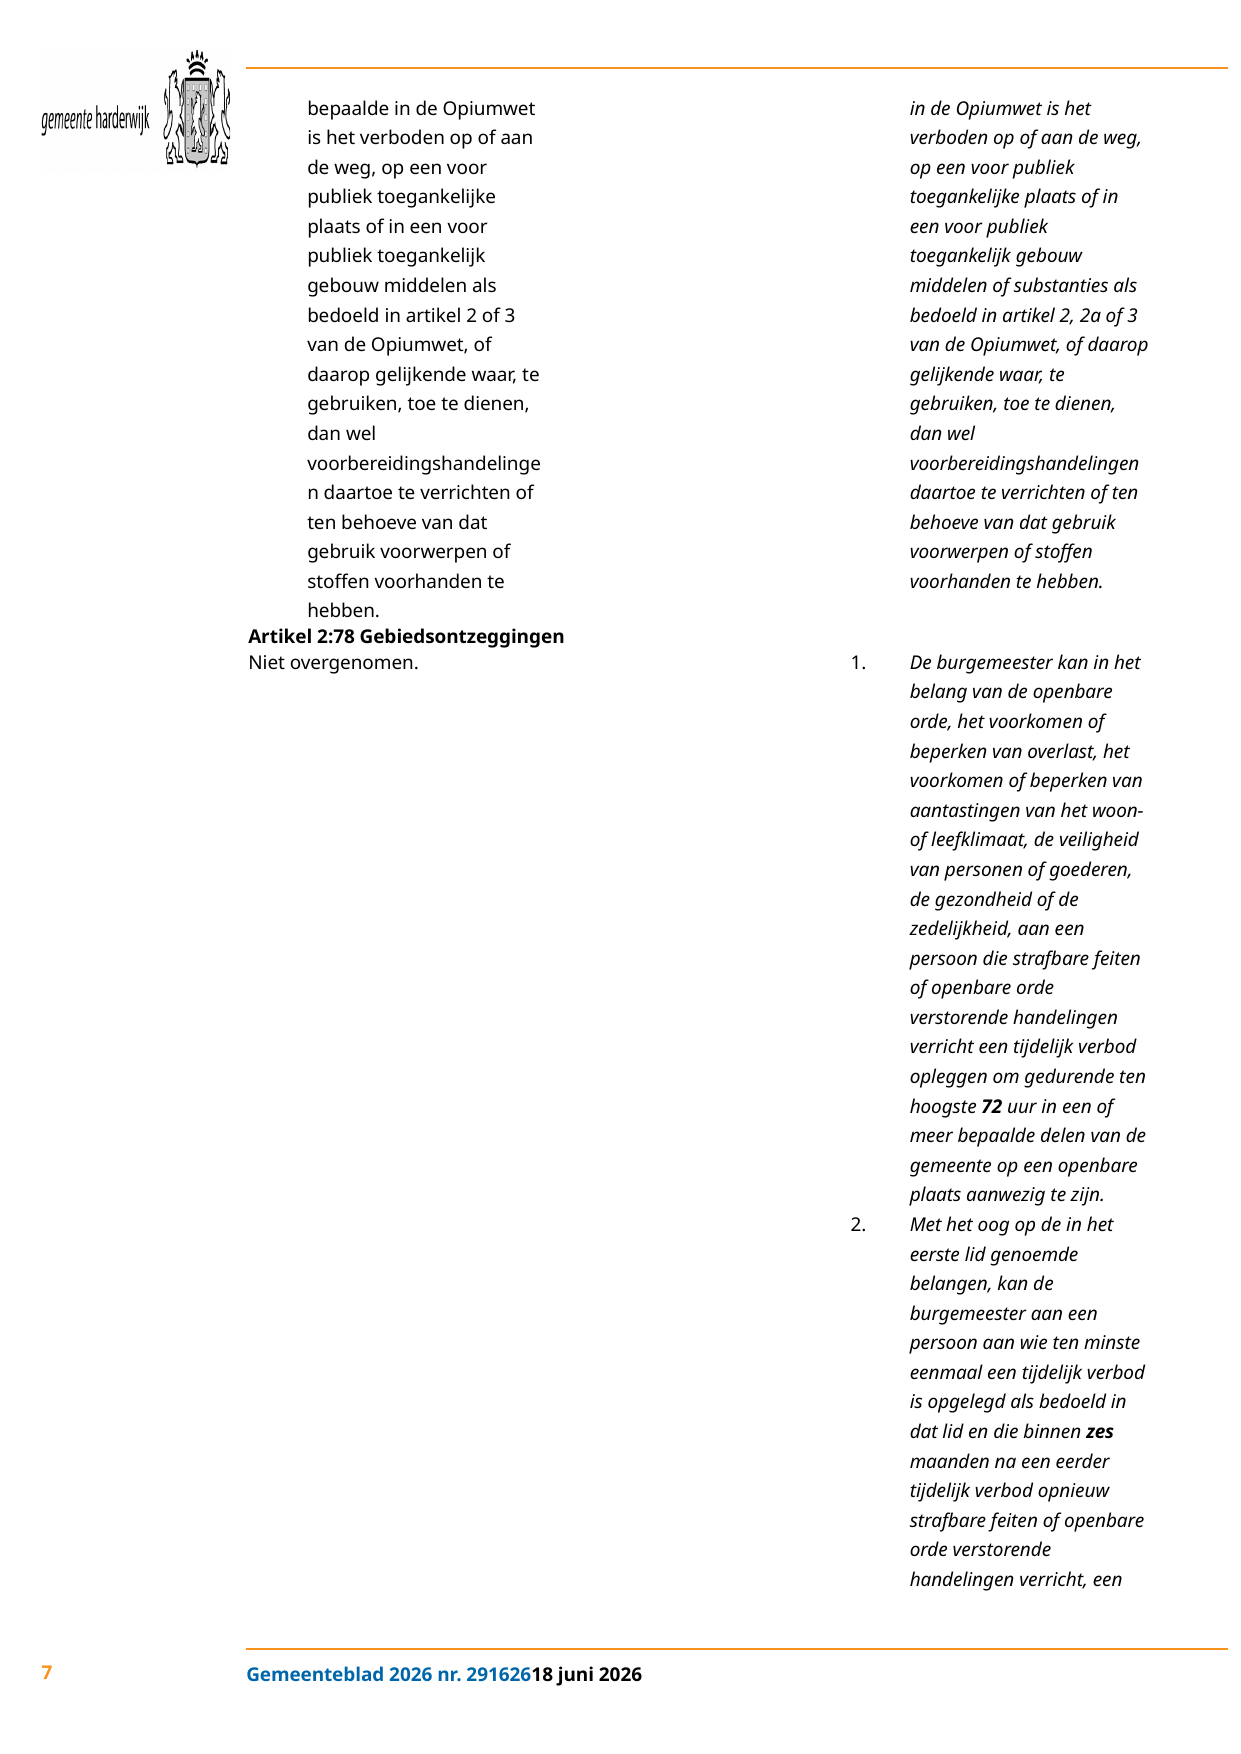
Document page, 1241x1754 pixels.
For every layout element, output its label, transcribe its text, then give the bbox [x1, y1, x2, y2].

table_cell Niet overgenomen. [248, 649, 549, 1592]
table_cell [549, 649, 850, 1592]
table_cell bepaalde in de Opiumwet is het verboden op of aan de weg, op een voor publiek toegankelijke plaats of in een voor publiek toegankelijk gebouw middelen als bedoeld in artikel 2 of 3 van de Opiumwet, of daarop gelijkende waar, te gebruiken, toe te dienen, dan wel voorbereidingshandelingen daartoe te verrichten of ten behoeve van dat gebruik voorwerpen of stoffen voorhanden te hebben. [248, 95, 549, 623]
table_cell De burgemeester kan in het belang van de openbare orde, het voorkomen of beperken van overlast, het voorkomen of beperken van aantastingen van het woon- of leefklimaat, de veiligheid van personen of goederen, de gezondheid of de zedelijkheid, aan een persoon die strafbare feiten of openbare orde verstorende handelingen verricht een tijdelijk verbod opleggen om gedurende ten hoogste 72 uur in een of meer bepaalde delen van de gemeente op een openbare plaats aanwezig te zijn. Met het oog op de in het eerste lid genoemde belangen, kan de burgemeester aan een persoon aan wie ten minste eenmaal een tijdelijk verbod is opgelegd als bedoeld in dat lid en die binnen zes maanden na een eerder tijdelijk verbod opnieuw strafbare feiten of openbare orde verstorende handelingen verricht, een [850, 649, 1152, 1592]
table_cell in de Opiumwet is het verboden op of aan de weg, op een voor publiek toegankelijke plaats of in een voor publiek toegankelijk gebouw middelen of substanties als bedoeld in artikel 2, 2a of 3 van de Opiumwet, of daarop gelijkende waar, te gebruiken, toe te dienen, dan wel voorbereidingshandelingen daartoe te verrichten of ten behoeve van dat gebruik voorwerpen of stoffen voorhanden te hebben. [850, 95, 1152, 623]
table_cell Artikel 2:78 Gebiedsontzeggingen [248, 624, 1152, 649]
picture [41, 47, 231, 172]
table_cell [549, 95, 850, 623]
